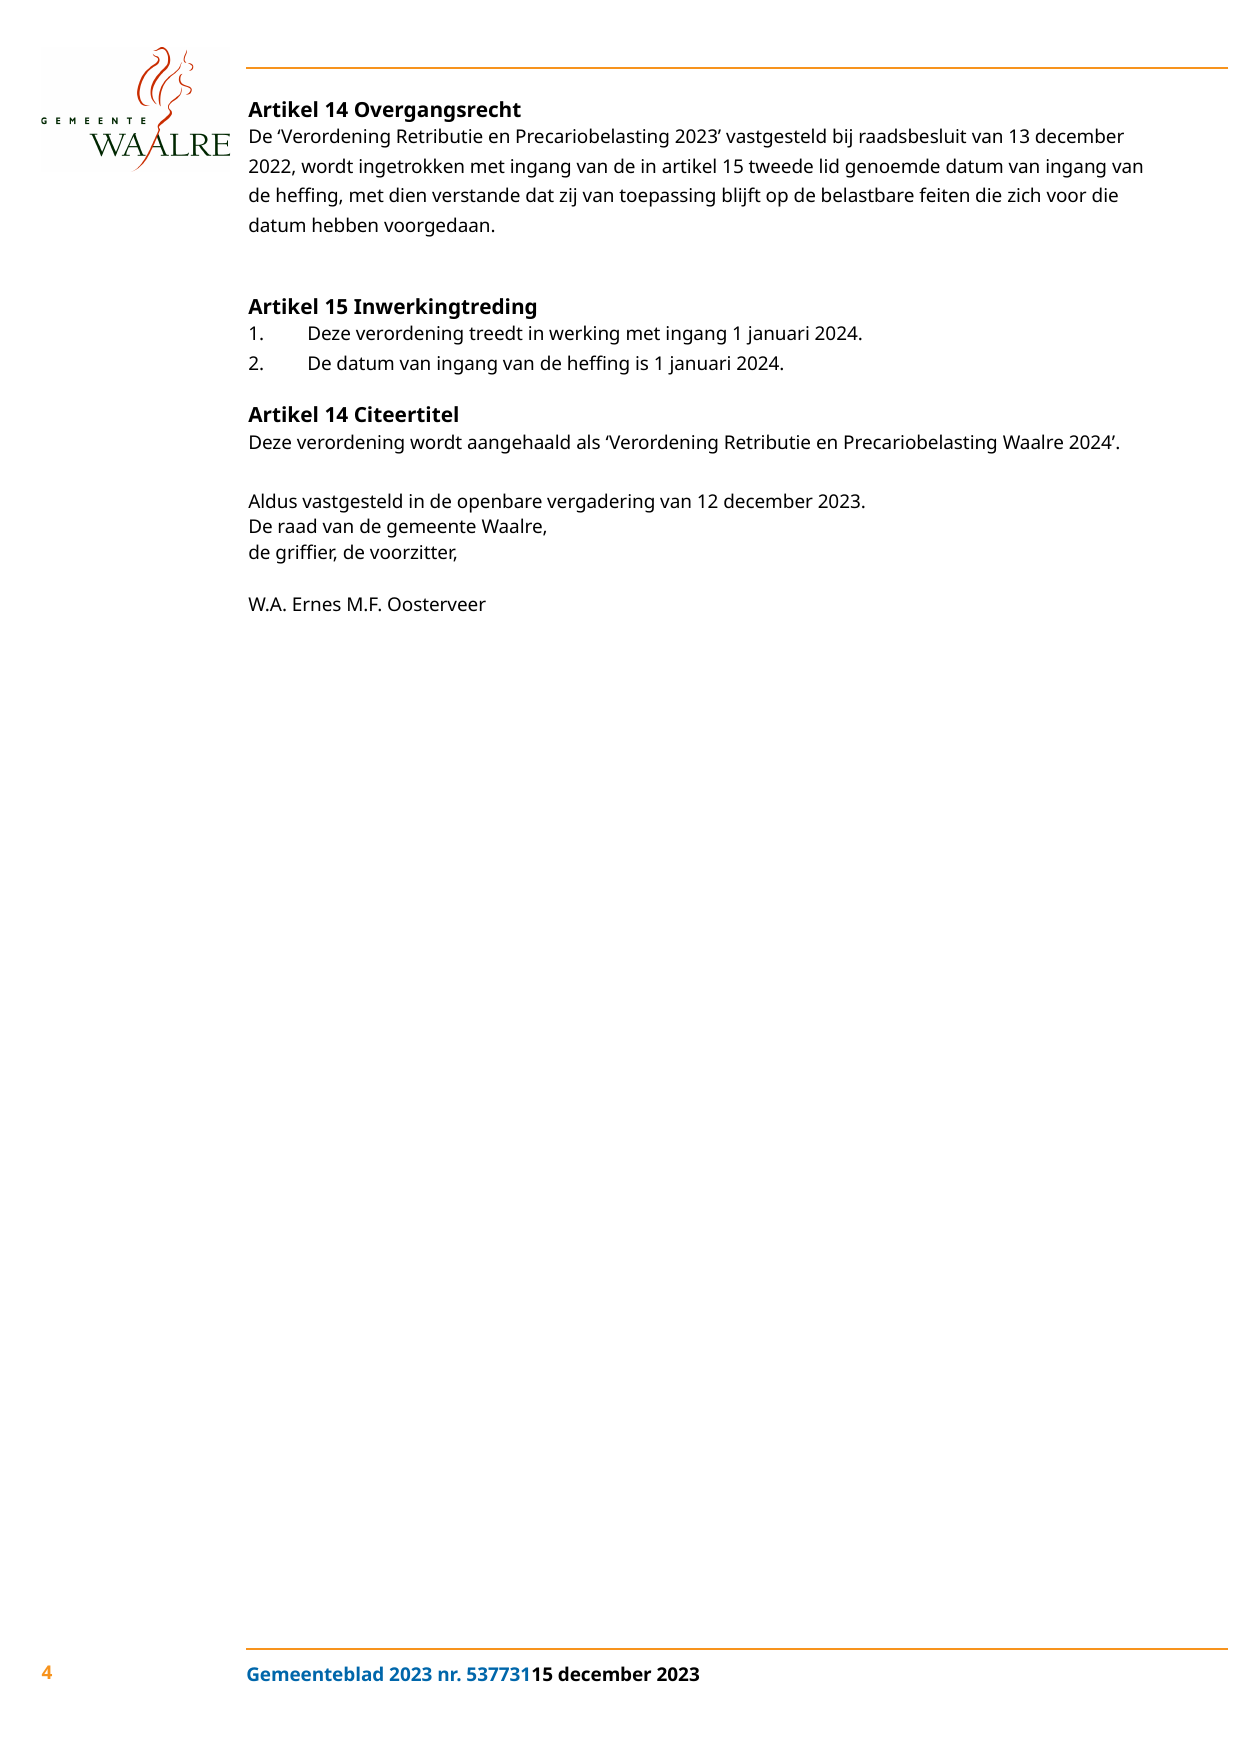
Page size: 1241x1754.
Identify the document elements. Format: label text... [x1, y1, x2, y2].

text De ‘Verordening Retributie en Precariobelasting 2023’ vastgesteld bij raadsbesluit van 13 december 2022, wordt ingetrokken met ingang van de in artikel 15 tweede lid genoemde datum van ingang van de heffing, met dien verstande dat zij van toepassing blijft op de belastbare feiten die zich voor die datum hebben voorgedaan. [248, 123, 1152, 238]
text de griffier, de voorzitter, [248, 539, 1152, 565]
text W.A. Ernes M.F. Oosterveer [248, 591, 1152, 617]
picture [41, 47, 231, 172]
list De datum van ingang van de heffing is 1 januari 2024. [248, 350, 1152, 376]
text Artikel 15 Inwerkingtreding [248, 292, 1152, 320]
text Artikel 14 Overgangsrecht [248, 95, 1152, 123]
text Aldus vastgesteld in de openbare vergadering van 12 december 2023. [248, 488, 1152, 514]
text Artikel 14 Citeertitel [248, 400, 1152, 429]
text De raad van de gemeente Waalre, [248, 514, 1152, 539]
text Deze verordening wordt aangehaald als ‘Verordening Retributie en Precariobelasting Waalre 2024’. [248, 429, 1152, 454]
list Deze verordening treedt in werking met ingang 1 januari 2024. [248, 320, 1152, 346]
